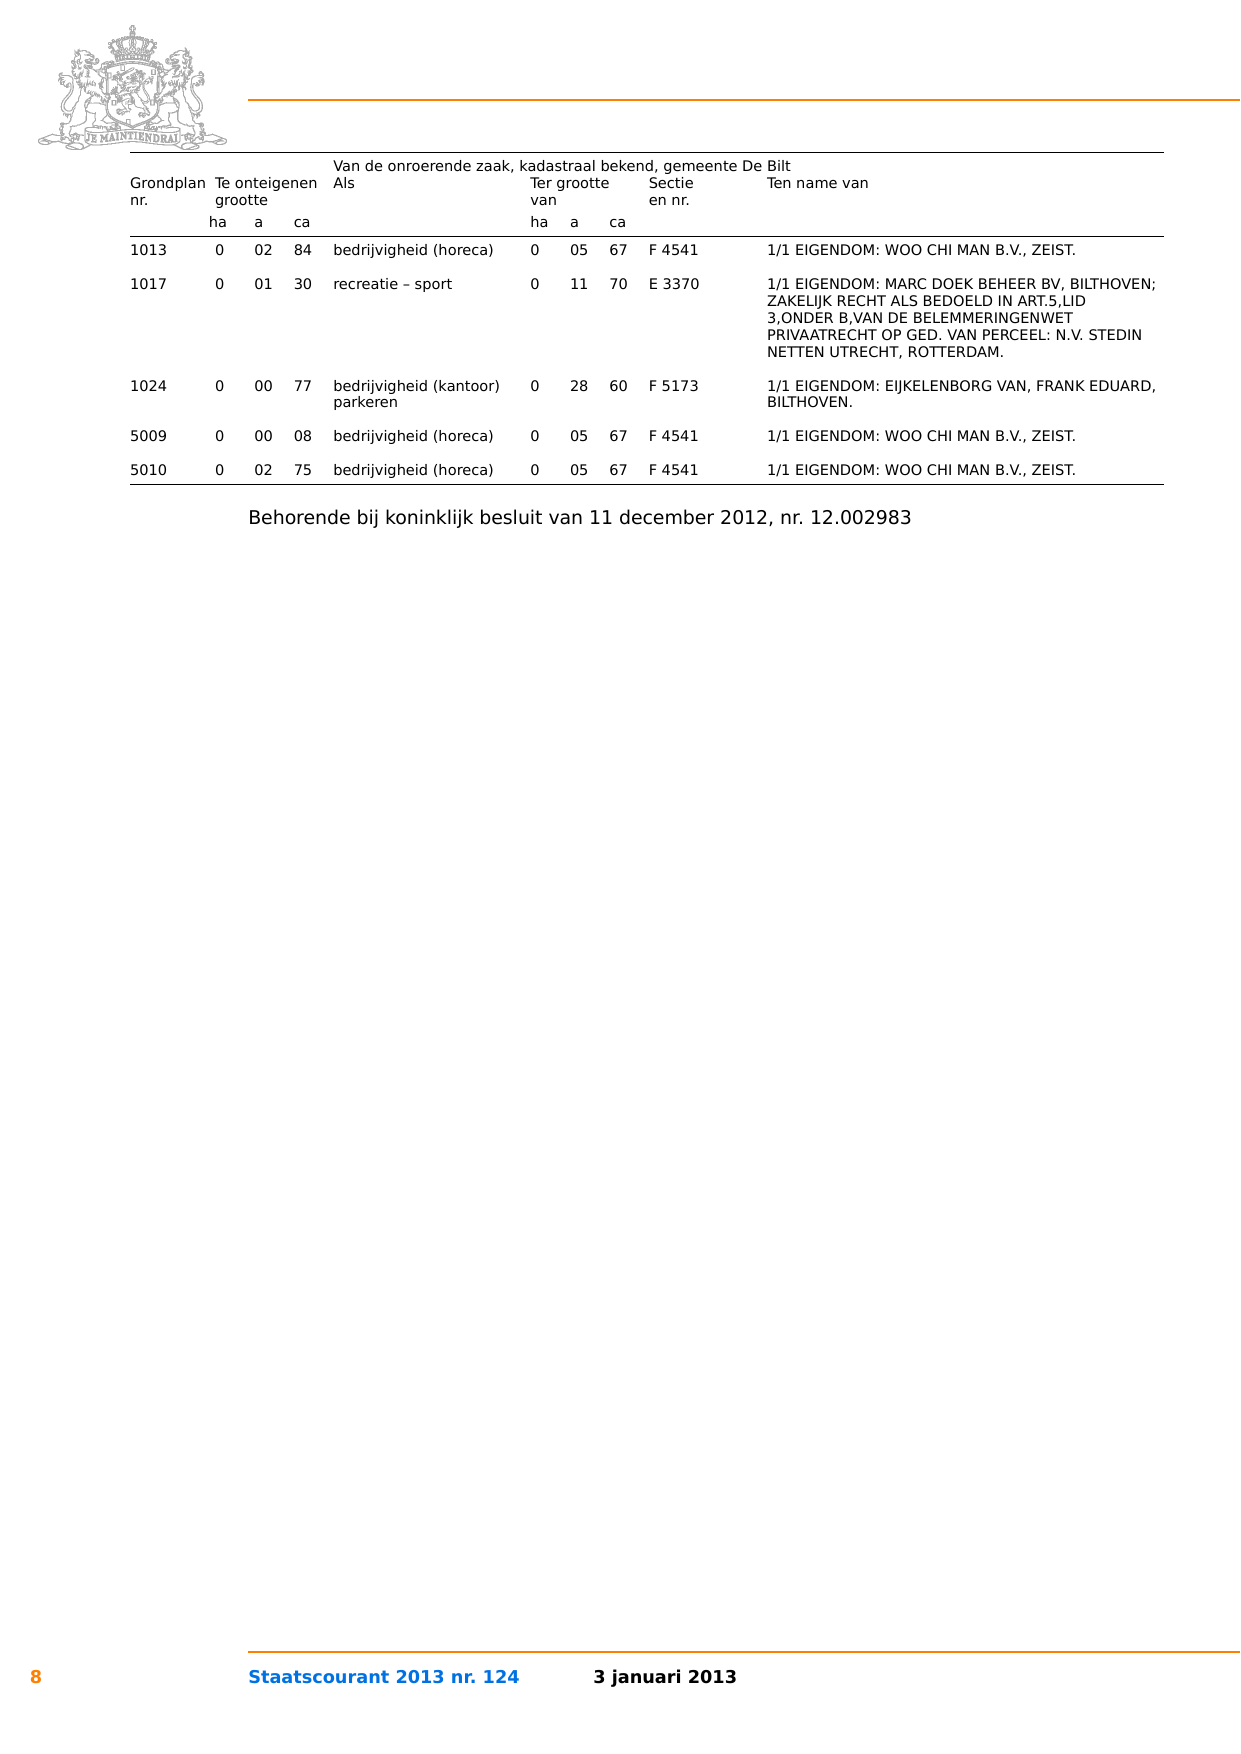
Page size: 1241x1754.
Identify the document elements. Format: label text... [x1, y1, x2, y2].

table_cell 1/1 EIGENDOM: WOO CHI MAN B.V., ZEIST. [761, 428, 1163, 445]
table_cell 00 [248, 428, 288, 445]
table_cell 11 [564, 276, 603, 360]
table_cell bedrijvigheid (kantoor) parkeren [327, 378, 524, 411]
table_cell [524, 259, 564, 276]
table_cell 84 [288, 237, 327, 258]
table_cell [327, 360, 524, 377]
table_cell [761, 360, 1163, 377]
table_cell [130, 360, 209, 377]
table_cell 60 [603, 378, 643, 411]
table_cell 67 [603, 428, 643, 445]
table_cell [130, 445, 209, 462]
table_cell [130, 411, 209, 428]
table_cell [209, 360, 248, 377]
table_cell 67 [603, 462, 643, 484]
table_cell bedrijvigheid (horeca) [327, 428, 524, 445]
table_cell bedrijvigheid (horeca) [327, 462, 524, 484]
table_header [209, 153, 248, 174]
table_cell 67 [603, 237, 643, 258]
table_header [288, 153, 327, 174]
table_cell ha [209, 213, 248, 236]
table_cell 70 [603, 276, 643, 360]
table_cell [761, 445, 1163, 462]
table_cell [643, 411, 761, 428]
table_cell [327, 445, 524, 462]
table_cell [327, 259, 524, 276]
table_cell bedrijvigheid (horeca) [327, 237, 524, 258]
table_cell [524, 445, 564, 462]
table_cell [643, 259, 761, 276]
table_cell [524, 360, 564, 377]
table_cell [603, 259, 643, 276]
table_cell 0 [524, 378, 564, 411]
table_cell 08 [288, 428, 327, 445]
table_cell 5009 [130, 428, 209, 445]
table_cell [248, 445, 288, 462]
table_cell [209, 259, 248, 276]
table_cell recreatie – sport [327, 276, 524, 360]
table_cell a [564, 213, 603, 236]
table_cell 1017 [130, 276, 209, 360]
table_cell 1013 [130, 237, 209, 258]
table_cell 0 [209, 378, 248, 411]
table_cell [288, 360, 327, 377]
table_cell [564, 360, 603, 377]
table_cell [761, 411, 1163, 428]
table_cell [288, 445, 327, 462]
table_cell 01 [248, 276, 288, 360]
table_header Van de onroerende zaak, kadastraal bekend, gemeente De Bilt [327, 153, 1163, 174]
table_cell [524, 411, 564, 428]
table_cell 02 [248, 462, 288, 484]
table_cell 02 [248, 237, 288, 258]
table_cell 5010 [130, 462, 209, 484]
table_cell F 4541 [643, 237, 761, 258]
table_cell F 4541 [643, 428, 761, 445]
table_cell 30 [288, 276, 327, 360]
table_cell 0 [209, 428, 248, 445]
table_cell [564, 411, 603, 428]
table_cell [564, 259, 603, 276]
table_cell 75 [288, 462, 327, 484]
table_cell 05 [564, 428, 603, 445]
table_cell [130, 259, 209, 276]
table_cell [643, 360, 761, 377]
table_cell [603, 360, 643, 377]
table_cell F 5173 [643, 378, 761, 411]
table_cell Sectie en nr. [643, 175, 761, 236]
table_cell [209, 445, 248, 462]
table_cell 0 [524, 428, 564, 445]
table_cell Grondplan nr. [130, 175, 209, 236]
table_cell 0 [524, 237, 564, 258]
table_cell 0 [524, 276, 564, 360]
table_cell ca [603, 213, 643, 236]
table_cell Ter grootte van [524, 175, 643, 213]
table_cell 1/1 EIGENDOM: WOO CHI MAN B.V., ZEIST. [761, 237, 1163, 258]
table_cell [248, 360, 288, 377]
table_cell Te onteigenen grootte [209, 175, 327, 213]
text Behorende bij koninklijk besluit van 11 december 2012, nr. 12.002983 [248, 507, 1163, 529]
table_cell [327, 411, 524, 428]
table_cell 00 [248, 378, 288, 411]
table_cell 05 [564, 237, 603, 258]
table_cell 28 [564, 378, 603, 411]
table_cell [603, 445, 643, 462]
table_cell ha [524, 213, 564, 236]
table_cell 05 [564, 462, 603, 484]
table_cell [209, 411, 248, 428]
table_cell 1/1 EIGENDOM: EIJKELENBORG VAN, FRANK EDUARD, BILTHOVEN. [761, 378, 1163, 411]
table_header [130, 153, 209, 174]
picture [38, 25, 227, 150]
table_cell ca [288, 213, 327, 236]
table_cell Ten name van [761, 175, 1163, 236]
table_cell 1/1 EIGENDOM: WOO CHI MAN B.V., ZEIST. [761, 462, 1163, 484]
table_cell [288, 411, 327, 428]
table_cell [761, 259, 1163, 276]
table_cell [564, 445, 603, 462]
table_cell [603, 411, 643, 428]
table_cell [248, 259, 288, 276]
table_cell Als [327, 175, 524, 236]
table_cell 1024 [130, 378, 209, 411]
table_cell [248, 411, 288, 428]
table_cell a [248, 213, 288, 236]
table_cell 0 [524, 462, 564, 484]
table_cell [288, 259, 327, 276]
table_cell 0 [209, 237, 248, 258]
table_cell E 3370 [643, 276, 761, 360]
table_cell 0 [209, 462, 248, 484]
table_cell 0 [209, 276, 248, 360]
table_cell [643, 445, 761, 462]
table_cell F 4541 [643, 462, 761, 484]
table_cell 1/1 EIGENDOM: MARC DOEK BEHEER BV, BILTHOVEN; ZAKELIJK RECHT ALS BEDOELD IN ART.5,LID 3,ONDER B,VAN DE BELEMMERINGENWET PRIVAATRECHT OP GED. VAN PERCEEL: N.V. STEDIN NETTEN UTRECHT, ROTTERDAM. [761, 276, 1163, 360]
table_cell 77 [288, 378, 327, 411]
table_header [248, 153, 288, 174]
